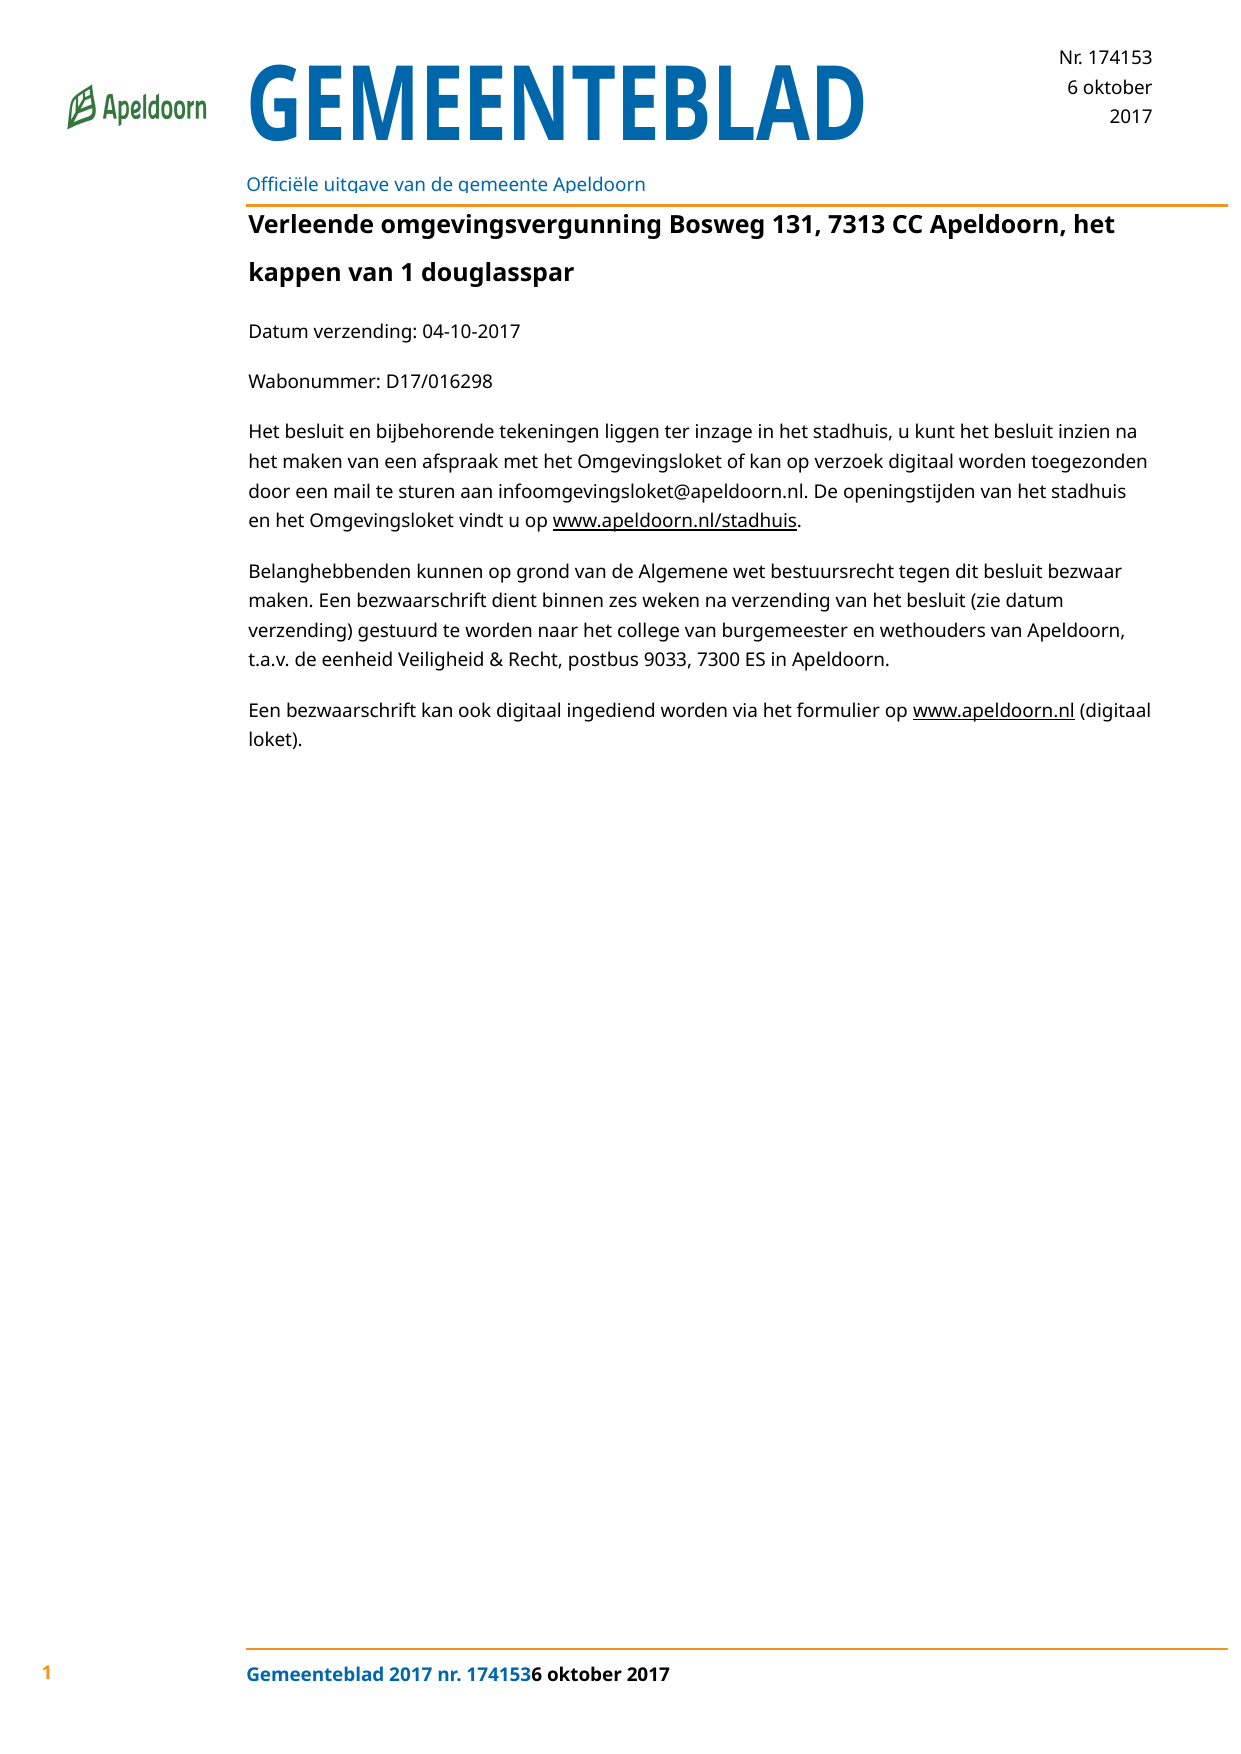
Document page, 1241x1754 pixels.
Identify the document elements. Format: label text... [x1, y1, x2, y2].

text Verleende omgevingsvergunning Bosweg 131, 7313 CC Apeldoorn, het kappen van 1 douglasspar [248, 207, 1152, 288]
text Een bezwaarschrift kan ook digitaal ingediend worden via het formulier op www.apeldoorn.nl (digitaal loket). [248, 697, 1152, 752]
text Belanghebbenden kunnen op grond van de Algemene wet bestuursrecht tegen dit besluit bezwaar maken. Een bezwaarschrift dient binnen zes weken na verzending van het besluit (zie datum verzending) gestuurd te worden naar het college van burgemeester en wethouders van Apeldoorn, t.a.v. de eenheid Veiligheid & Recht, postbus 9033, 7300 ES in Apeldoorn. [248, 558, 1152, 672]
picture [41, 47, 231, 172]
text Het besluit en bijbehorende tekeningen liggen ter inzage in het stadhuis, u kunt het besluit inzien na het maken van een afspraak met het Omgevingsloket of kan op verzoek digitaal worden toegezonden door een mail te sturen aan infoomgevingsloket@apeldoorn.nl. De openingstijden van het stadhuis en het Omgevingsloket vindt u op www.apeldoorn.nl/stadhuis. [248, 419, 1152, 533]
text Wabonummer: D17/016298 [248, 368, 1152, 394]
text Datum verzending: 04-10-2017 [248, 318, 1152, 344]
